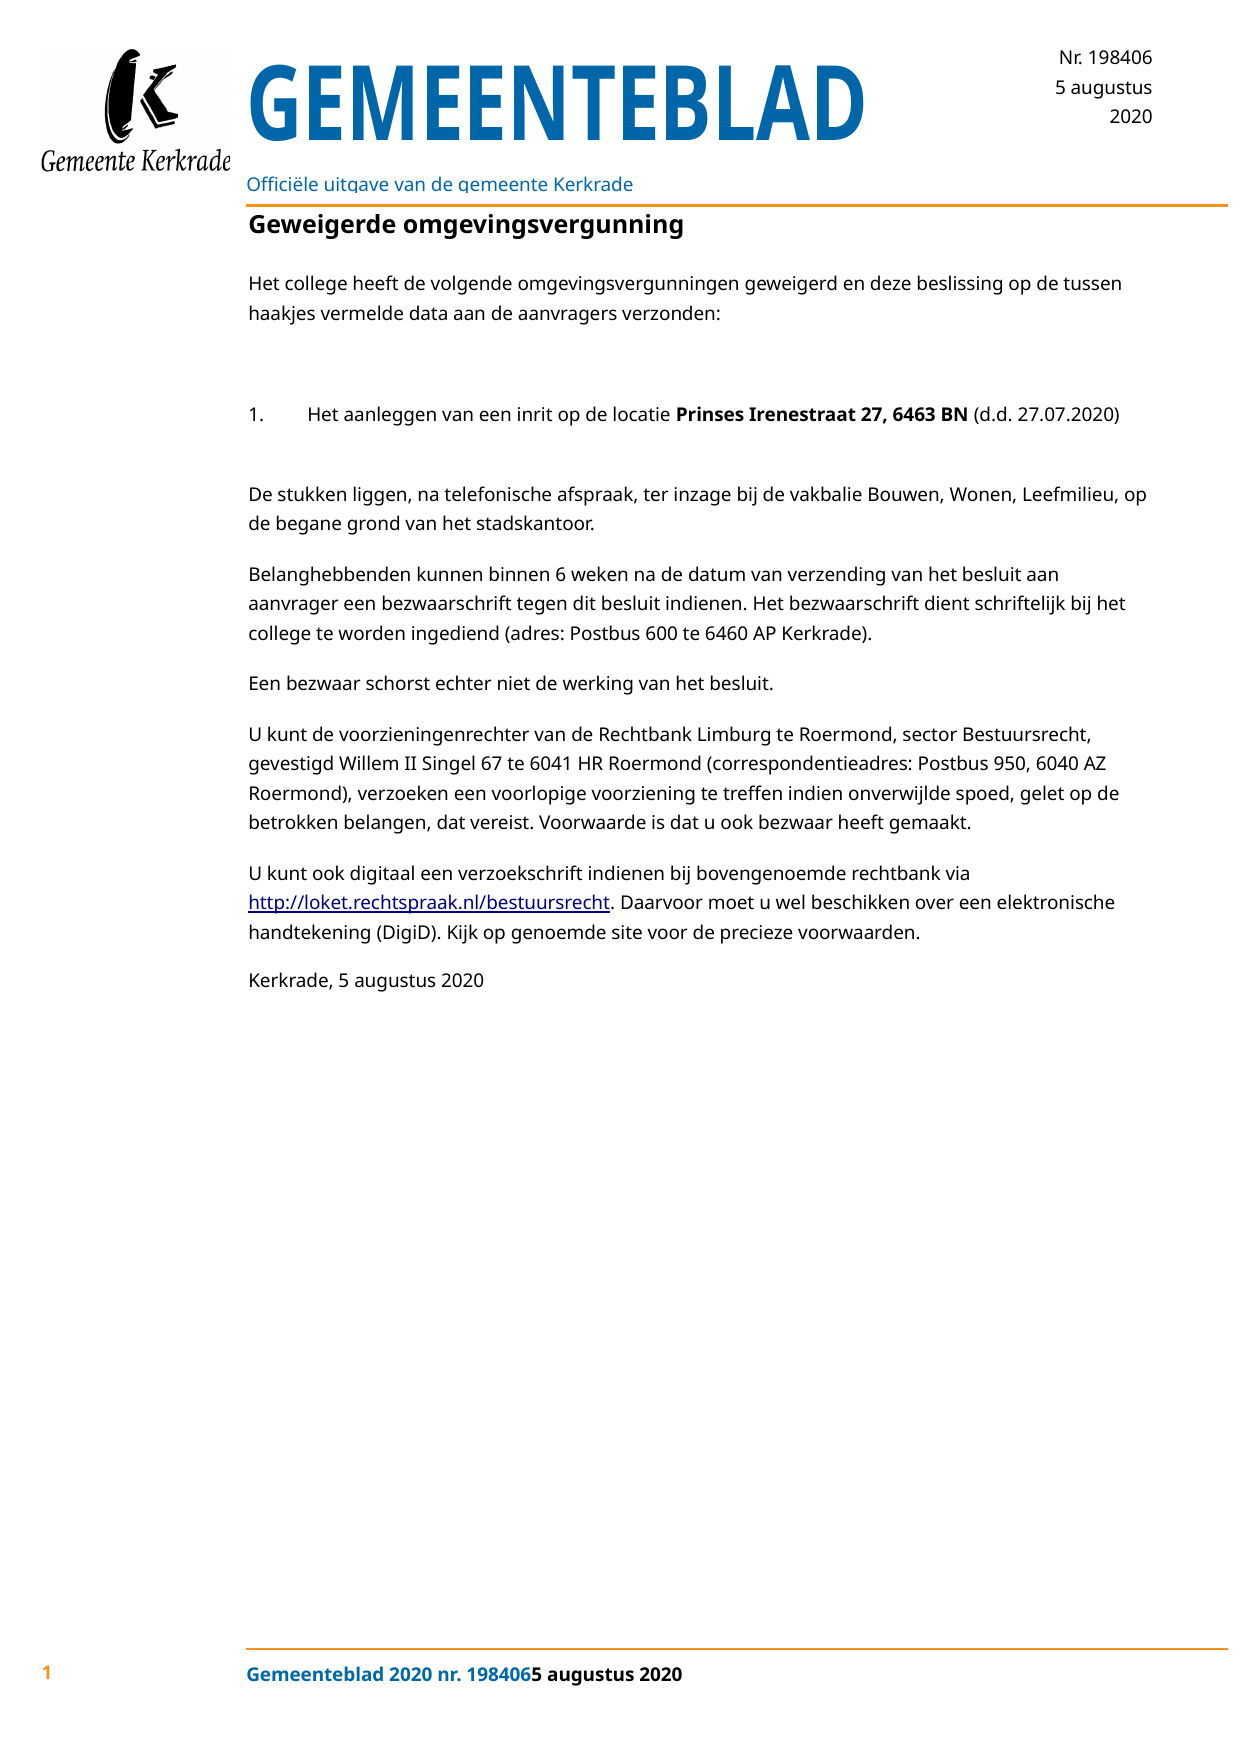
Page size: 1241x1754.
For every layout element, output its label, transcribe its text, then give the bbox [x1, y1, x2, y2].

picture [41, 47, 231, 172]
text Een bezwaar schorst echter niet de werking van het besluit. [248, 670, 1152, 696]
text Geweigerde omgevingsvergunning [248, 207, 1152, 241]
text Belanghebbenden kunnen binnen 6 weken na de datum van verzending van het besluit aan aanvrager een bezwaarschrift tegen dit besluit indienen. Het bezwaarschrift dient schriftelijk bij het college te worden ingediend (adres: Postbus 600 te 6460 AP Kerkrade). [248, 561, 1152, 646]
text De stukken liggen, na telefonische afspraak, ter inzage bij de vakbalie Bouwen, Wonen, Leefmilieu, op de begane grond van het stadskantoor. [248, 481, 1152, 536]
text Het college heeft de volgende omgevingsvergunningen geweigerd en deze beslissing op de tussen haakjes vermelde data aan de aanvragers verzonden: [248, 270, 1152, 326]
text Kerkrade, 5 augustus 2020 [248, 967, 1152, 993]
text U kunt ook digitaal een verzoekschrift indienen bij bovengenoemde rechtbank via http://loket.rechtspraak.nl/bestuursrecht. Daarvoor moet u wel beschikken over een elektronische handtekening (DigiD). Kijk op genoemde site voor de precieze voorwaarden. [248, 860, 1152, 945]
list Het aanleggen van een inrit op de locatie Prinses Irenestraat 27, 6463 BN (d.d. 27.07.2020) [248, 401, 1152, 426]
text U kunt de voorzieningenrechter van de Rechtbank Limburg te Roermond, sector Bestuursrecht, gevestigd Willem II Singel 67 te 6041 HR Roermond (correspondentieadres: Postbus 950, 6040 AZ Roermond), verzoeken een voorlopige voorziening te treffen indien onverwijlde spoed, gelet op de betrokken belangen, dat vereist. Voorwaarde is dat u ook bezwaar heeft gemaakt. [248, 721, 1152, 835]
